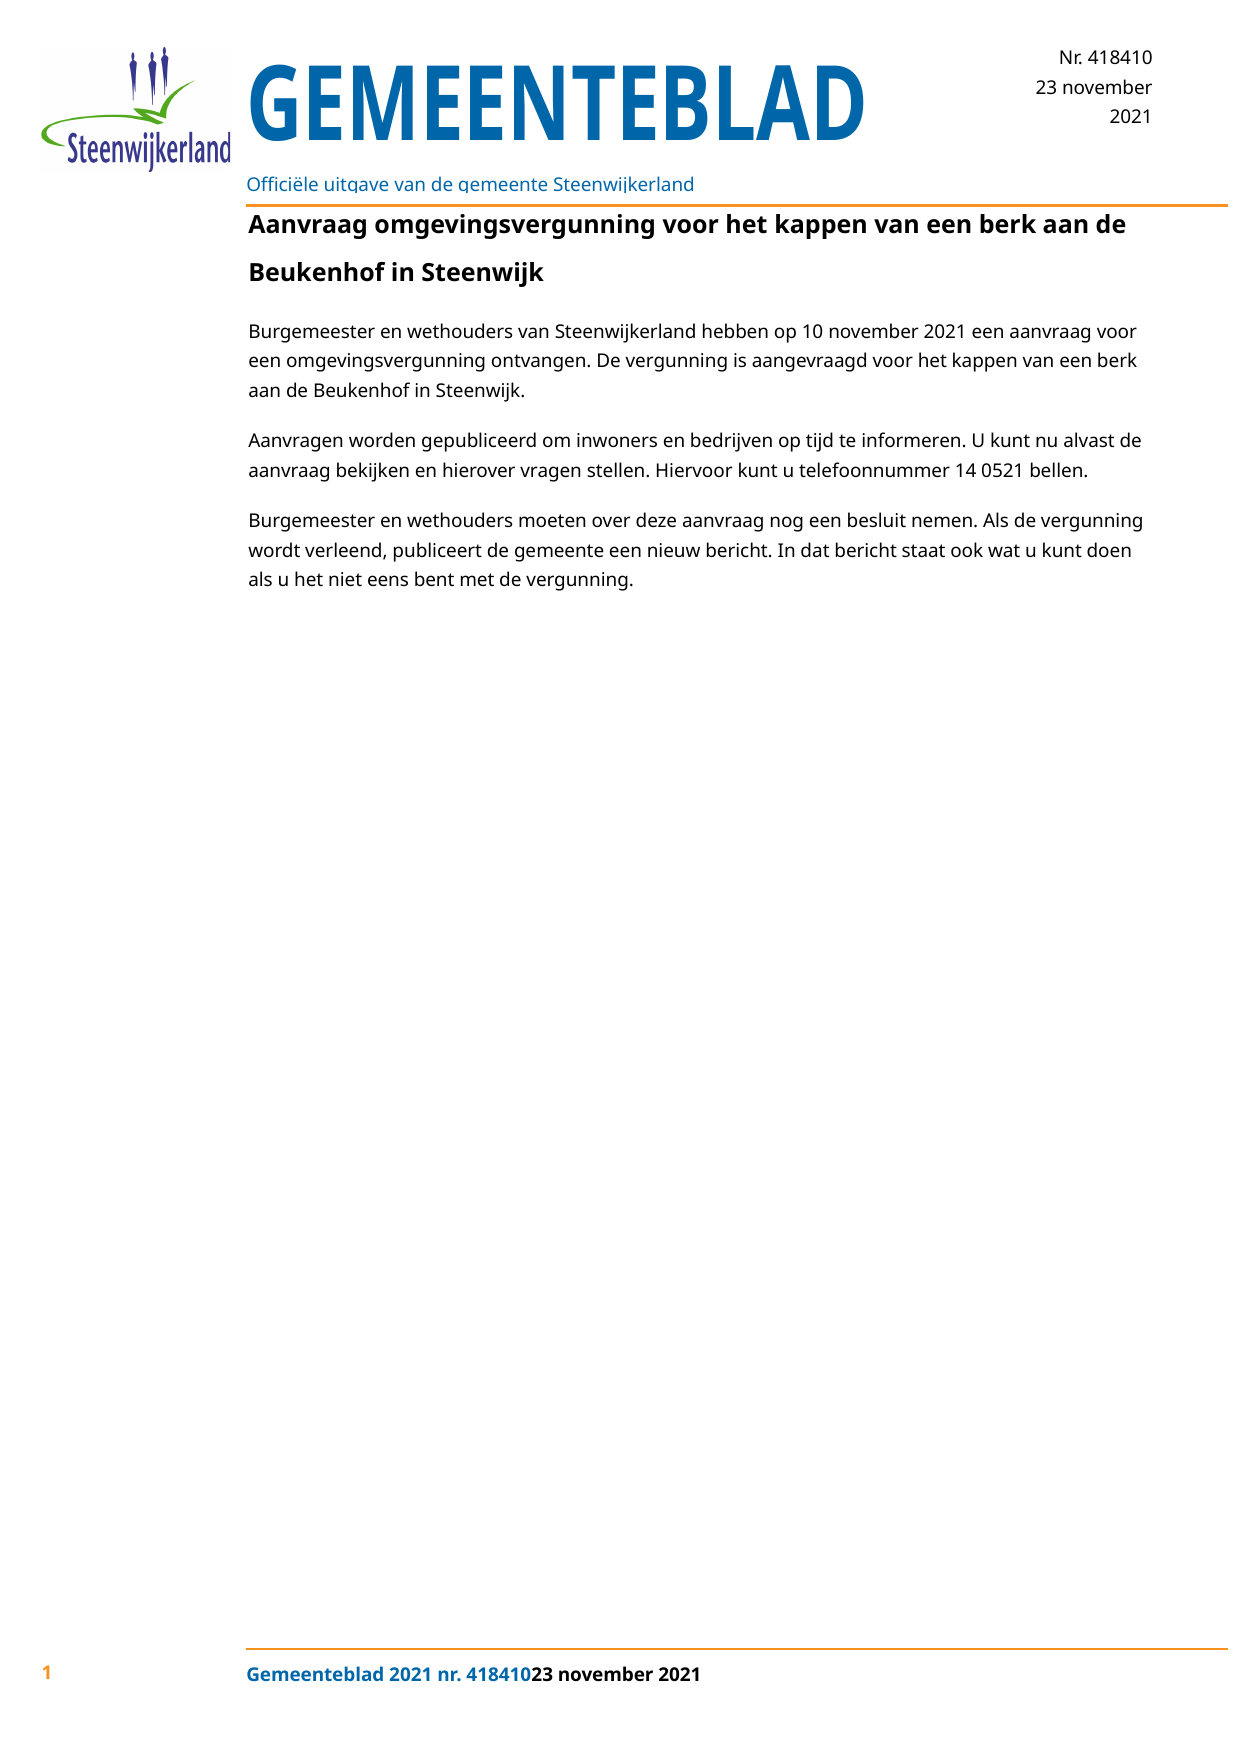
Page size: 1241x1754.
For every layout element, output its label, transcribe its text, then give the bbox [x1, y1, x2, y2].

picture [41, 47, 231, 172]
text Burgemeester en wethouders van Steenwijkerland hebben op 10 november 2021 een aanvraag voor een omgevingsvergunning ontvangen. De vergunning is aangevraagd voor het kappen van een berk aan de Beukenhof in Steenwijk. [248, 318, 1152, 403]
text Aanvragen worden gepubliceerd om inwoners en bedrijven op tijd te informeren. U kunt nu alvast de aanvraag bekijken en hierover vragen stellen. Hiervoor kunt u telefoonnummer 14 0521 bellen. [248, 427, 1152, 483]
text Burgemeester en wethouders moeten over deze aanvraag nog een besluit nemen. Als de vergunning wordt verleend, publiceert de gemeente een nieuw bericht. In dat bericht staat ook wat u kunt doen als u het niet eens bent met de vergunning. [248, 507, 1152, 592]
text Aanvraag omgevingsvergunning voor het kappen van een berk aan de Beukenhof in Steenwijk [248, 207, 1152, 288]
